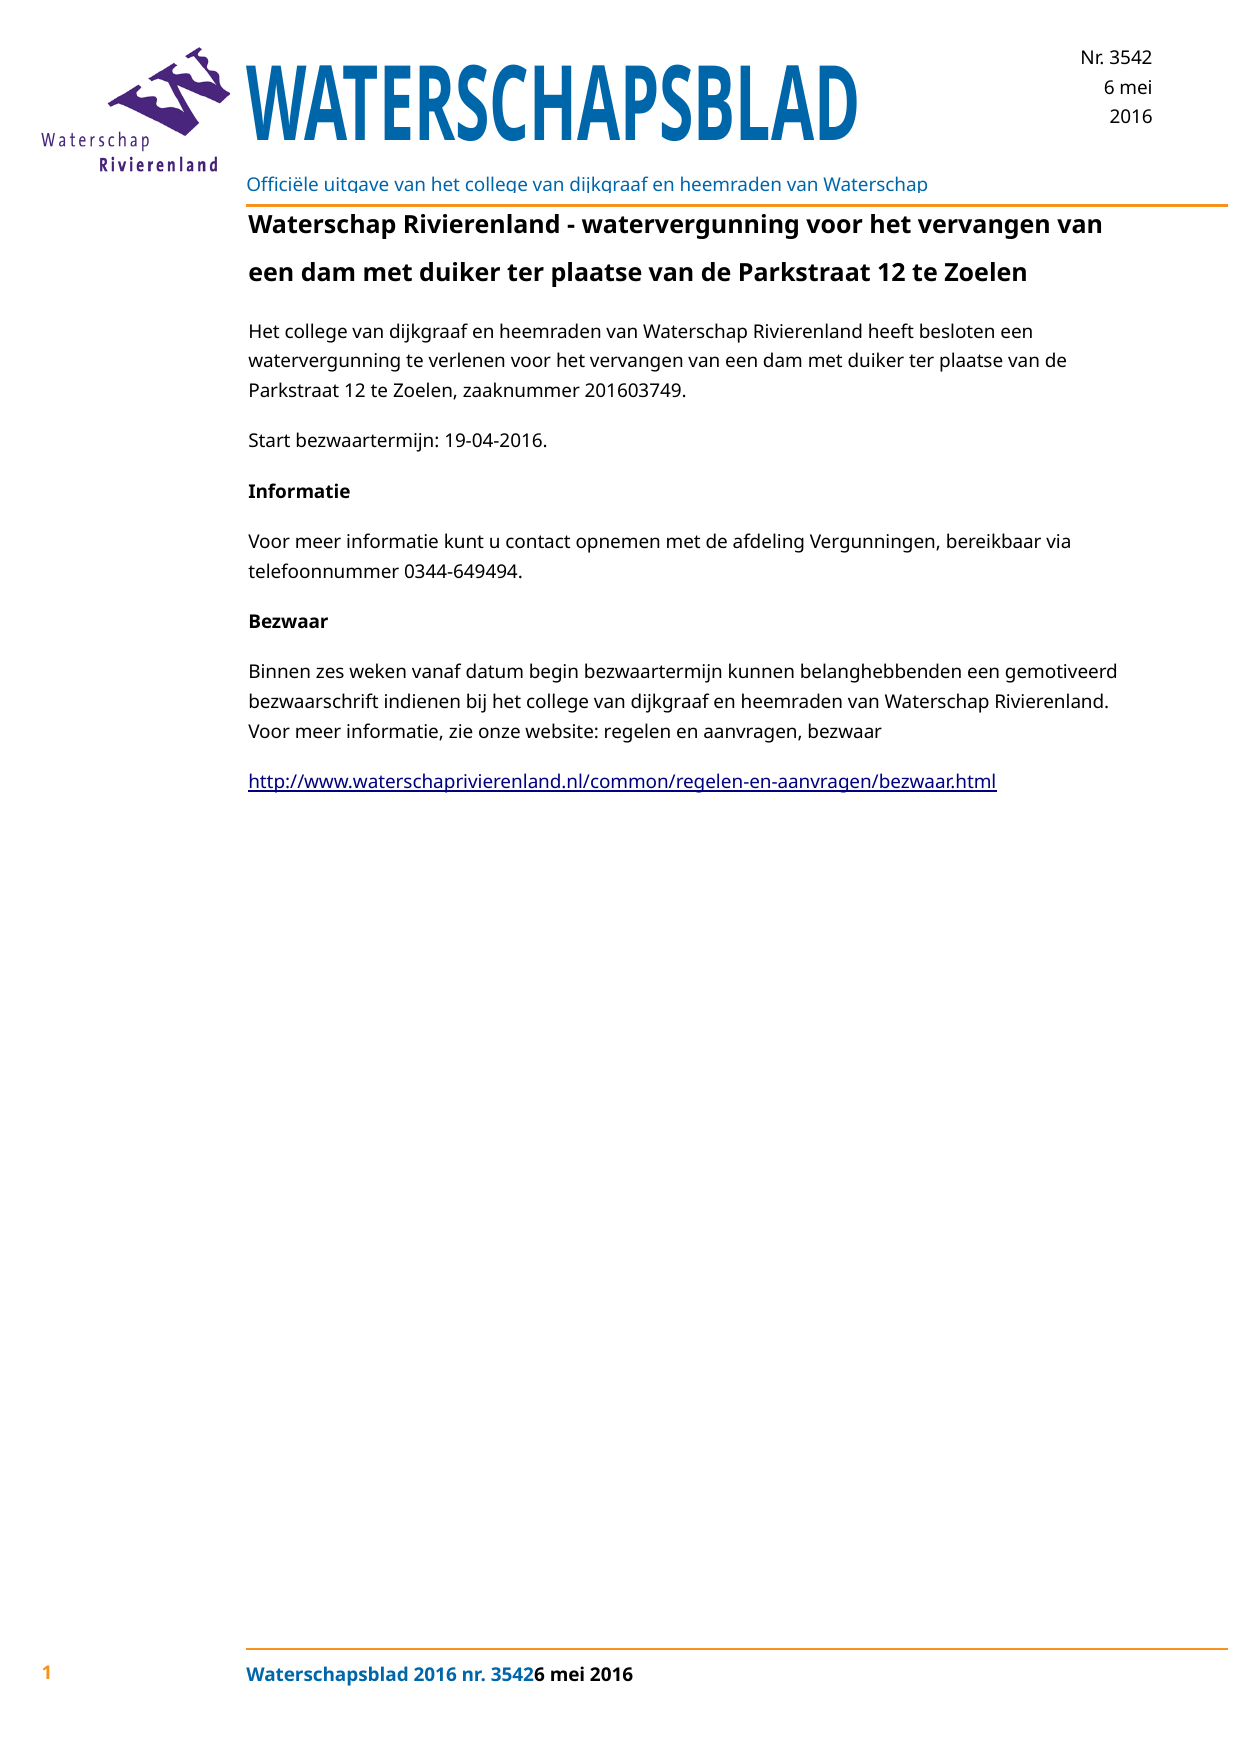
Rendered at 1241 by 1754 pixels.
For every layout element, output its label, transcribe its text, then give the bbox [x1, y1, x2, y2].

text http://www.waterschaprivierenland.nl/common/regelen-en-aanvragen/bezwaar.html [248, 768, 1152, 794]
text Start bezwaartermijn: 19-04-2016. [248, 427, 1152, 453]
text Informatie [248, 478, 1152, 504]
picture [41, 47, 231, 172]
text Voor meer informatie kunt u contact opnemen met de afdeling Vergunningen, bereikbaar via telefoonnummer 0344-649494. [248, 528, 1152, 584]
text Het college van dijkgraaf en heemraden van Waterschap Rivierenland heeft besloten een watervergunning te verlenen voor het vervangen van een dam met duiker ter plaatse van de Parkstraat 12 te Zoelen, zaaknummer 201603749. [248, 318, 1152, 403]
text Waterschap Rivierenland - watervergunning voor het vervangen van een dam met duiker ter plaatse van de Parkstraat 12 te Zoelen [248, 207, 1152, 288]
text Bezwaar [248, 608, 1152, 634]
text Binnen zes weken vanaf datum begin bezwaartermijn kunnen belanghebbenden een gemotiveerd bezwaarschrift indienen bij het college van dijkgraaf en heemraden van Waterschap Rivierenland. Voor meer informatie, zie onze website: regelen en aanvragen, bezwaar [248, 659, 1152, 744]
